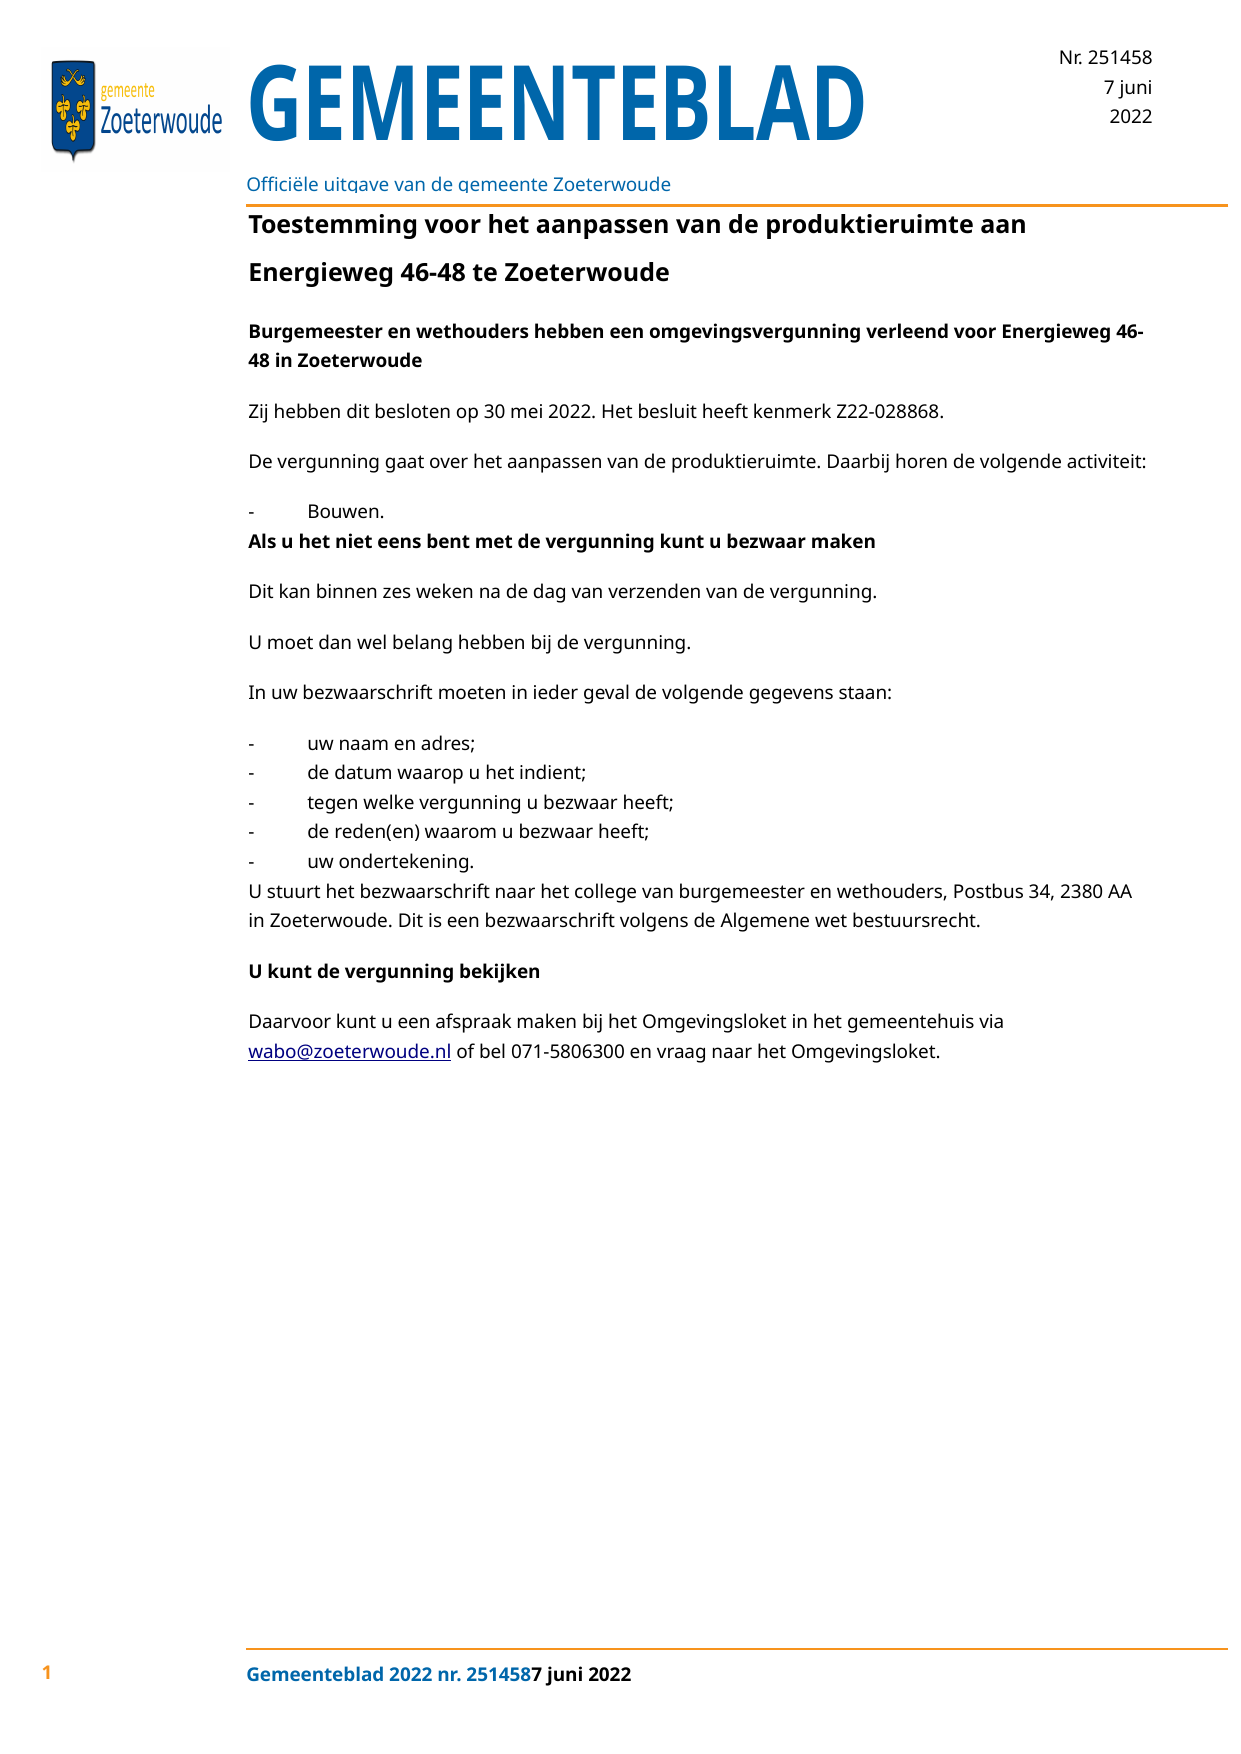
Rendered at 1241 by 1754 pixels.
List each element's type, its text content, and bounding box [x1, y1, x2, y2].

text De vergunning gaat over het aanpassen van de produktieruimte. Daarbij horen de volgende activiteit: [248, 448, 1152, 474]
text U moet dan wel belang hebben bij de vergunning. [248, 629, 1152, 655]
text U kunt de vergunning bekijken [248, 958, 1152, 984]
list Bouwen. [248, 499, 1152, 524]
text Zij hebben dit besloten op 30 mei 2022. Het besluit heeft kenmerk Z22-028868. [248, 398, 1152, 424]
text Daarvoor kunt u een afspraak maken bij het Omgevingsloket in het gemeentehuis via wabo@zoeterwoude.nl of bel 071-5806300 en vraag naar het Omgevingsloket. [248, 1008, 1152, 1064]
list tegen welke vergunning u bezwaar heeft; [248, 789, 1152, 815]
text Dit kan binnen zes weken na de dag van verzenden van de vergunning. [248, 579, 1152, 604]
text Toestemming voor het aanpassen van de produktieruimte aan Energieweg 46-48 te Zoeterwoude [248, 207, 1152, 288]
text Burgemeester en wethouders hebben een omgevingsvergunning verleend voor Energieweg 46-48 in Zoeterwoude [248, 318, 1152, 373]
list uw naam en adres; [248, 730, 1152, 756]
list de datum waarop u het indient; [248, 759, 1152, 785]
picture [41, 47, 231, 172]
list de reden(en) waarom u bezwaar heeft; [248, 819, 1152, 844]
text In uw bezwaarschrift moeten in ieder geval de volgende gegevens staan: [248, 679, 1152, 705]
list uw ondertekening. [248, 848, 1152, 874]
text Als u het niet eens bent met de vergunning kunt u bezwaar maken [248, 528, 1152, 554]
text U stuurt het bezwaarschrift naar het college van burgemeester en wethouders, Postbus 34, 2380 AA in Zoeterwoude. Dit is een bezwaarschrift volgens de Algemene wet bestuursrecht. [248, 878, 1152, 933]
